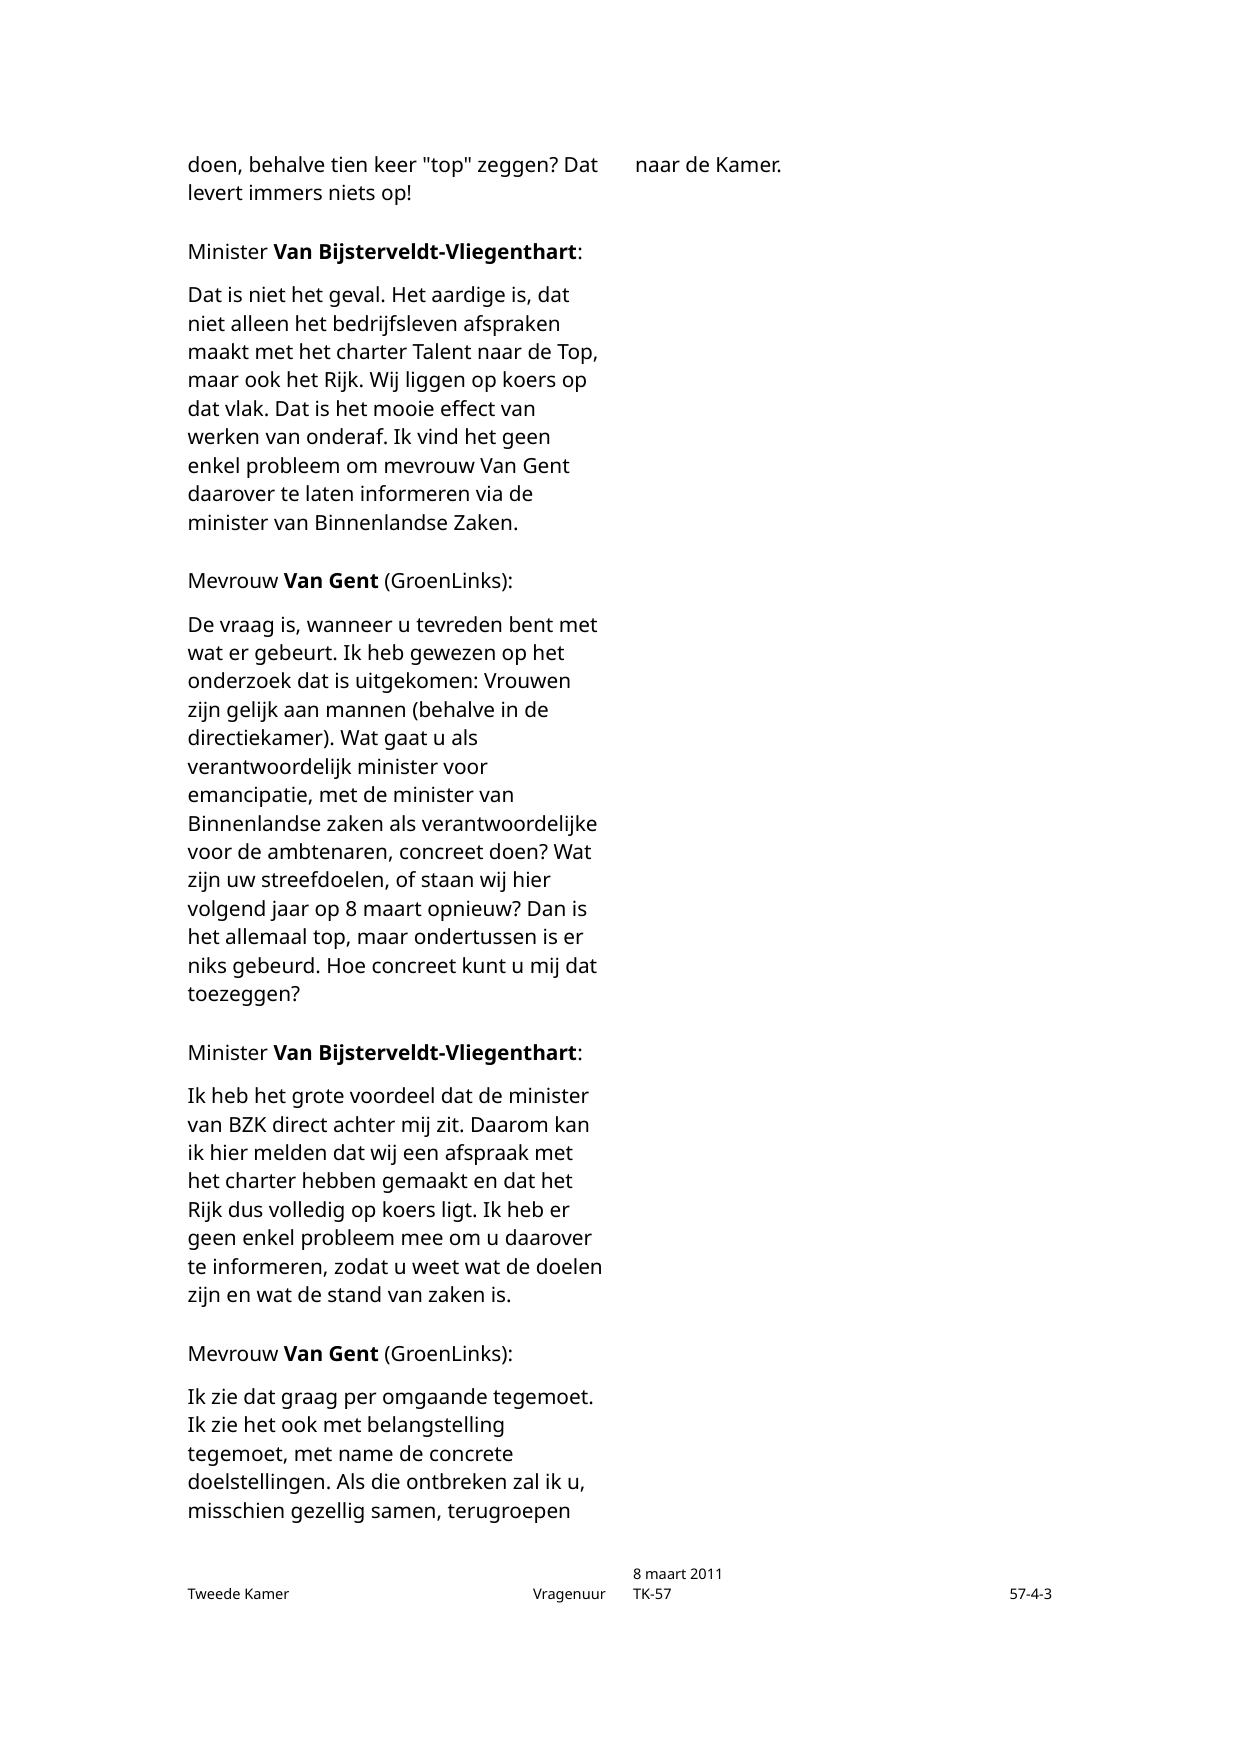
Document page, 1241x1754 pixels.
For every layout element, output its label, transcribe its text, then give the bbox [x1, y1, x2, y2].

text doen, behalve tien keer "top" zeggen? Dat levert immers niets op! [187, 150, 605, 207]
text Minister Van Bijsterveldt-Vliegenthart: [187, 237, 605, 265]
text naar de Kamer. [635, 150, 1053, 178]
text Minister Van Bijsterveldt-Vliegenthart: [187, 1038, 605, 1066]
text Ik heb het grote voordeel dat de minister van BZK direct achter mij zit. Daarom kan ik hier melden dat wij een afspraak met het charter hebben gemaakt en dat het Rijk dus volledig op koers ligt. Ik heb er geen enkel probleem mee om u daarover te informeren, zodat u weet wat de doelen zijn en wat de stand van zaken is. [187, 1081, 605, 1309]
text Dat is niet het geval. Het aardige is, dat niet alleen het bedrijfsleven afspraken maakt met het charter Talent naar de Top, maar ook het Rijk. Wij liggen op koers op dat vlak. Dat is het mooie effect van werken van onderaf. Ik vind het geen enkel probleem om mevrouw Van Gent daarover te laten informeren via de minister van Binnenlandse Zaken. [187, 280, 605, 536]
text De vraag is, wanneer u tevreden bent met wat er gebeurt. Ik heb gewezen op het onderzoek dat is uitgekomen: Vrouwen zijn gelijk aan mannen (behalve in de directiekamer). Wat gaat u als verantwoordelijk minister voor emancipatie, met de minister van Binnenlandse zaken als verantwoordelijke voor de ambtenaren, concreet doen? Wat zijn uw streefdoelen, of staan wij hier volgend jaar op 8 maart opnieuw? Dan is het allemaal top, maar ondertussen is er niks gebeurd. Hoe concreet kunt u mij dat toezeggen? [187, 610, 605, 1008]
text Mevrouw Van Gent (GroenLinks): [187, 1339, 605, 1367]
text Mevrouw Van Gent (GroenLinks): [187, 566, 605, 595]
text Ik zie dat graag per omgaande tegemoet. Ik zie het ook met belangstelling tegemoet, met name de concrete doelstellingen. Als die ontbreken zal ik u, misschien gezellig samen, terugroepen [187, 1382, 605, 1524]
